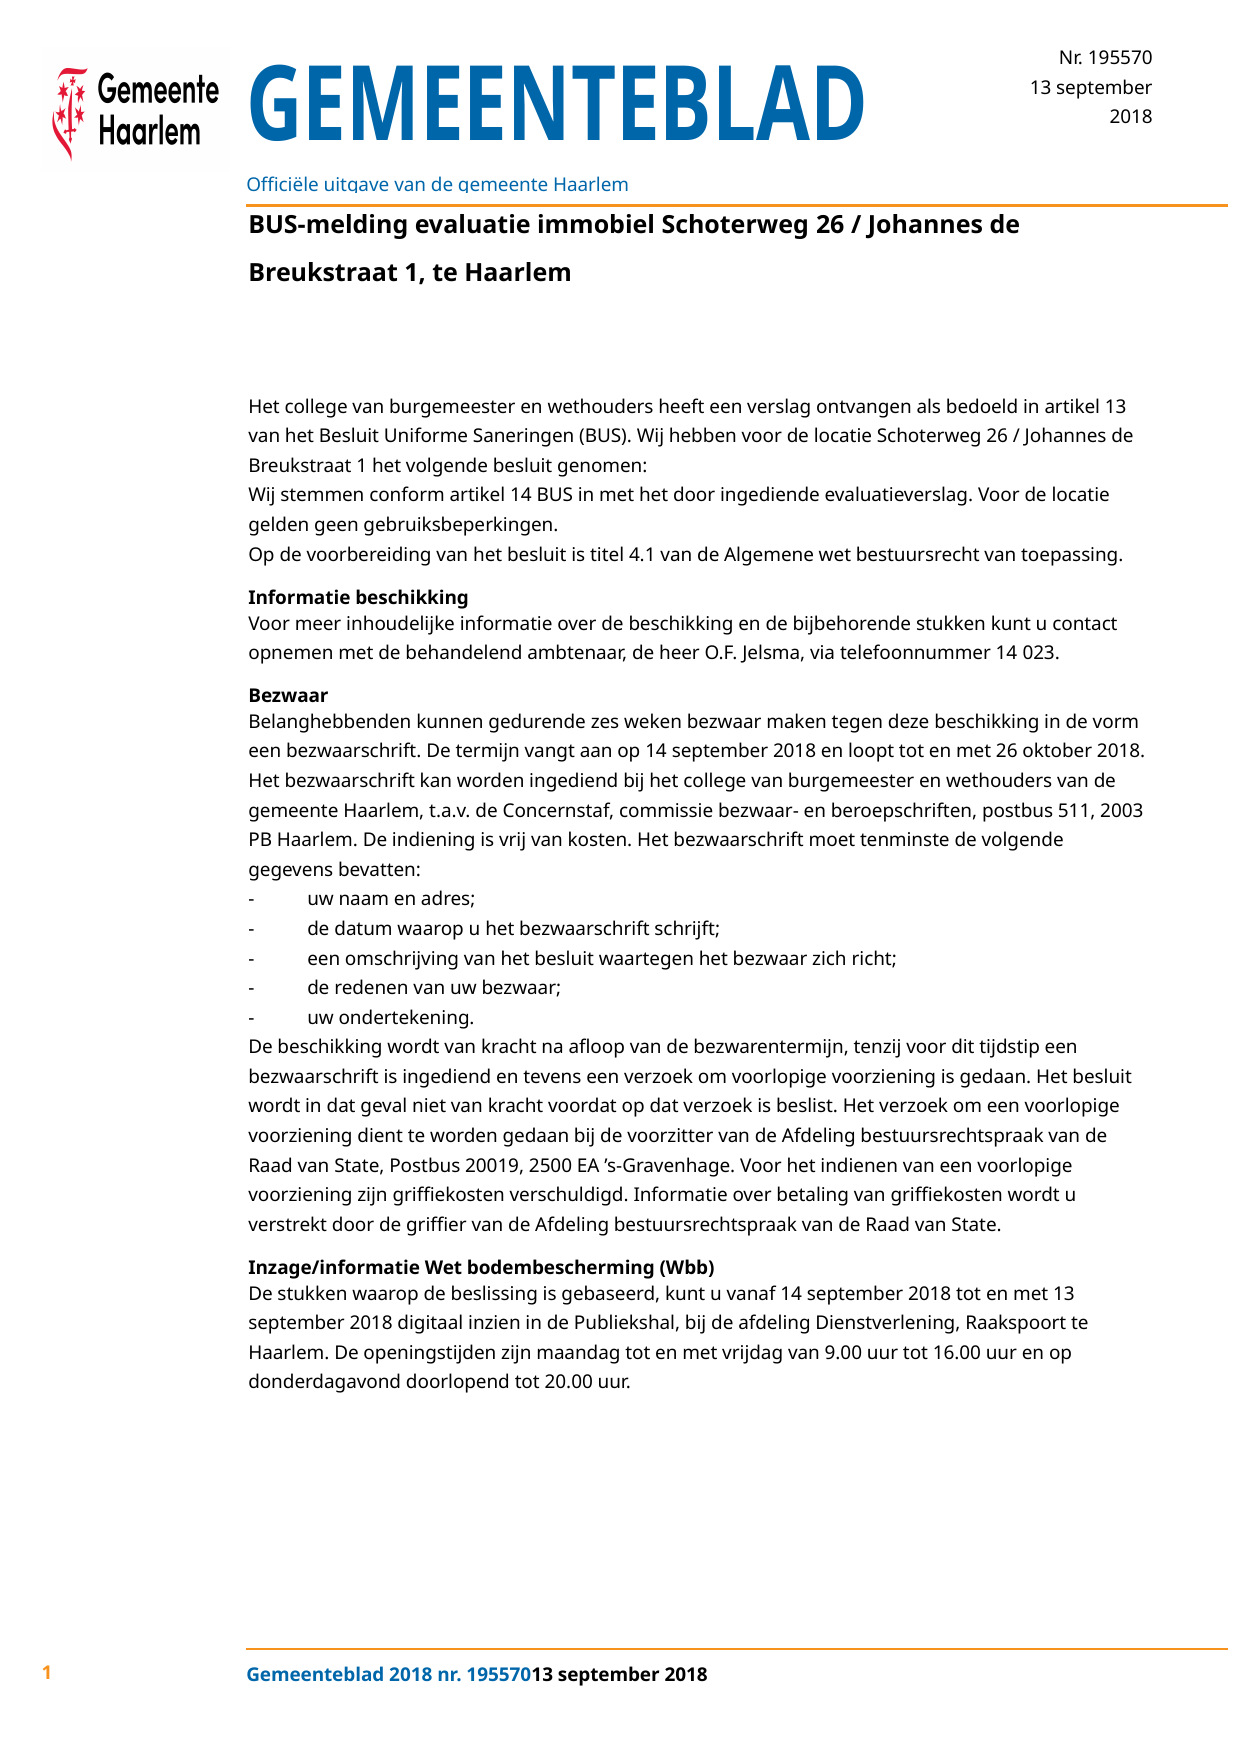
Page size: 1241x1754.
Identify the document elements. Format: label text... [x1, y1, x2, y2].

text Voor meer inhoudelijke informatie over de beschikking en de bijbehorende stukken kunt u contact opnemen met de behandelend ambtenaar, de heer O.F. Jelsma, via telefoonnummer 14 023. [248, 610, 1152, 665]
text Informatie beschikking [248, 584, 1152, 610]
list de redenen van uw bezwaar; [248, 974, 1152, 1000]
text Wij stemmen conform artikel 14 BUS in met het door ingediende evaluatieverslag. Voor de locatie gelden geen gebruiksbeperkingen. [248, 482, 1152, 537]
text Belanghebbenden kunnen gedurende zes weken bezwaar maken tegen deze beschikking in de vorm een bezwaarschrift. De termijn vangt aan op 14 september 2018 en loopt tot en met 26 oktober 2018. Het bezwaarschrift kan worden ingediend bij het college van burgemeester en wethouders van de gemeente Haarlem, t.a.v. de Concernstaf, commissie bezwaar- en beroepschriften, postbus 511, 2003 PB Haarlem. De indiening is vrij van kosten. Het bezwaarschrift moet tenminste de volgende gegevens bevatten: [248, 708, 1152, 882]
list uw ondertekening. [248, 1004, 1152, 1030]
text De beschikking wordt van kracht na afloop van de bezwarentermijn, tenzij voor dit tijdstip een bezwaarschrift is ingediend en tevens een verzoek om voorlopige voorziening is gedaan. Het besluit wordt in dat geval niet van kracht voordat op dat verzoek is beslist. Het verzoek om een voorlopige voorziening dient te worden gedaan bij de voorzitter van de Afdeling bestuursrechtspraak van de Raad van State, Postbus 20019, 2500 EA ’s-Gravenhage. Voor het indienen van een voorlopige voorziening zijn griffiekosten verschuldigd. Informatie over betaling van griffiekosten wordt u verstrekt door de griffier van de Afdeling bestuursrechtspraak van de Raad van State. [248, 1033, 1152, 1237]
list een omschrijving van het besluit waartegen het bezwaar zich richt; [248, 945, 1152, 971]
text Op de voorbereiding van het besluit is titel 4.1 van de Algemene wet bestuursrecht van toepassing. [248, 541, 1152, 567]
picture [41, 47, 231, 172]
text Bezwaar [248, 682, 1152, 708]
text BUS-melding evaluatie immobiel Schoterweg 26 / Johannes de Breukstraat 1, te Haarlem [248, 207, 1152, 288]
list de datum waarop u het bezwaarschrift schrijft; [248, 915, 1152, 941]
text Inzage/informatie Wet bodembescherming (Wbb) [248, 1254, 1152, 1280]
text Het college van burgemeester en wethouders heeft een verslag ontvangen als bedoeld in artikel 13 van het Besluit Uniforme Saneringen (BUS). Wij hebben voor de locatie Schoterweg 26 / Johannes de Breukstraat 1 het volgende besluit genomen: [248, 393, 1152, 478]
text De stukken waarop de beslissing is gebaseerd, kunt u vanaf 14 september 2018 tot en met 13 september 2018 digitaal inzien in de Publiekshal, bij de afdeling Dienstverlening, Raakspoort te Haarlem. De openingstijden zijn maandag tot en met vrijdag van 9.00 uur tot 16.00 uur en op donderdagavond doorlopend tot 20.00 uur. [248, 1280, 1152, 1394]
list uw naam en adres; [248, 886, 1152, 911]
